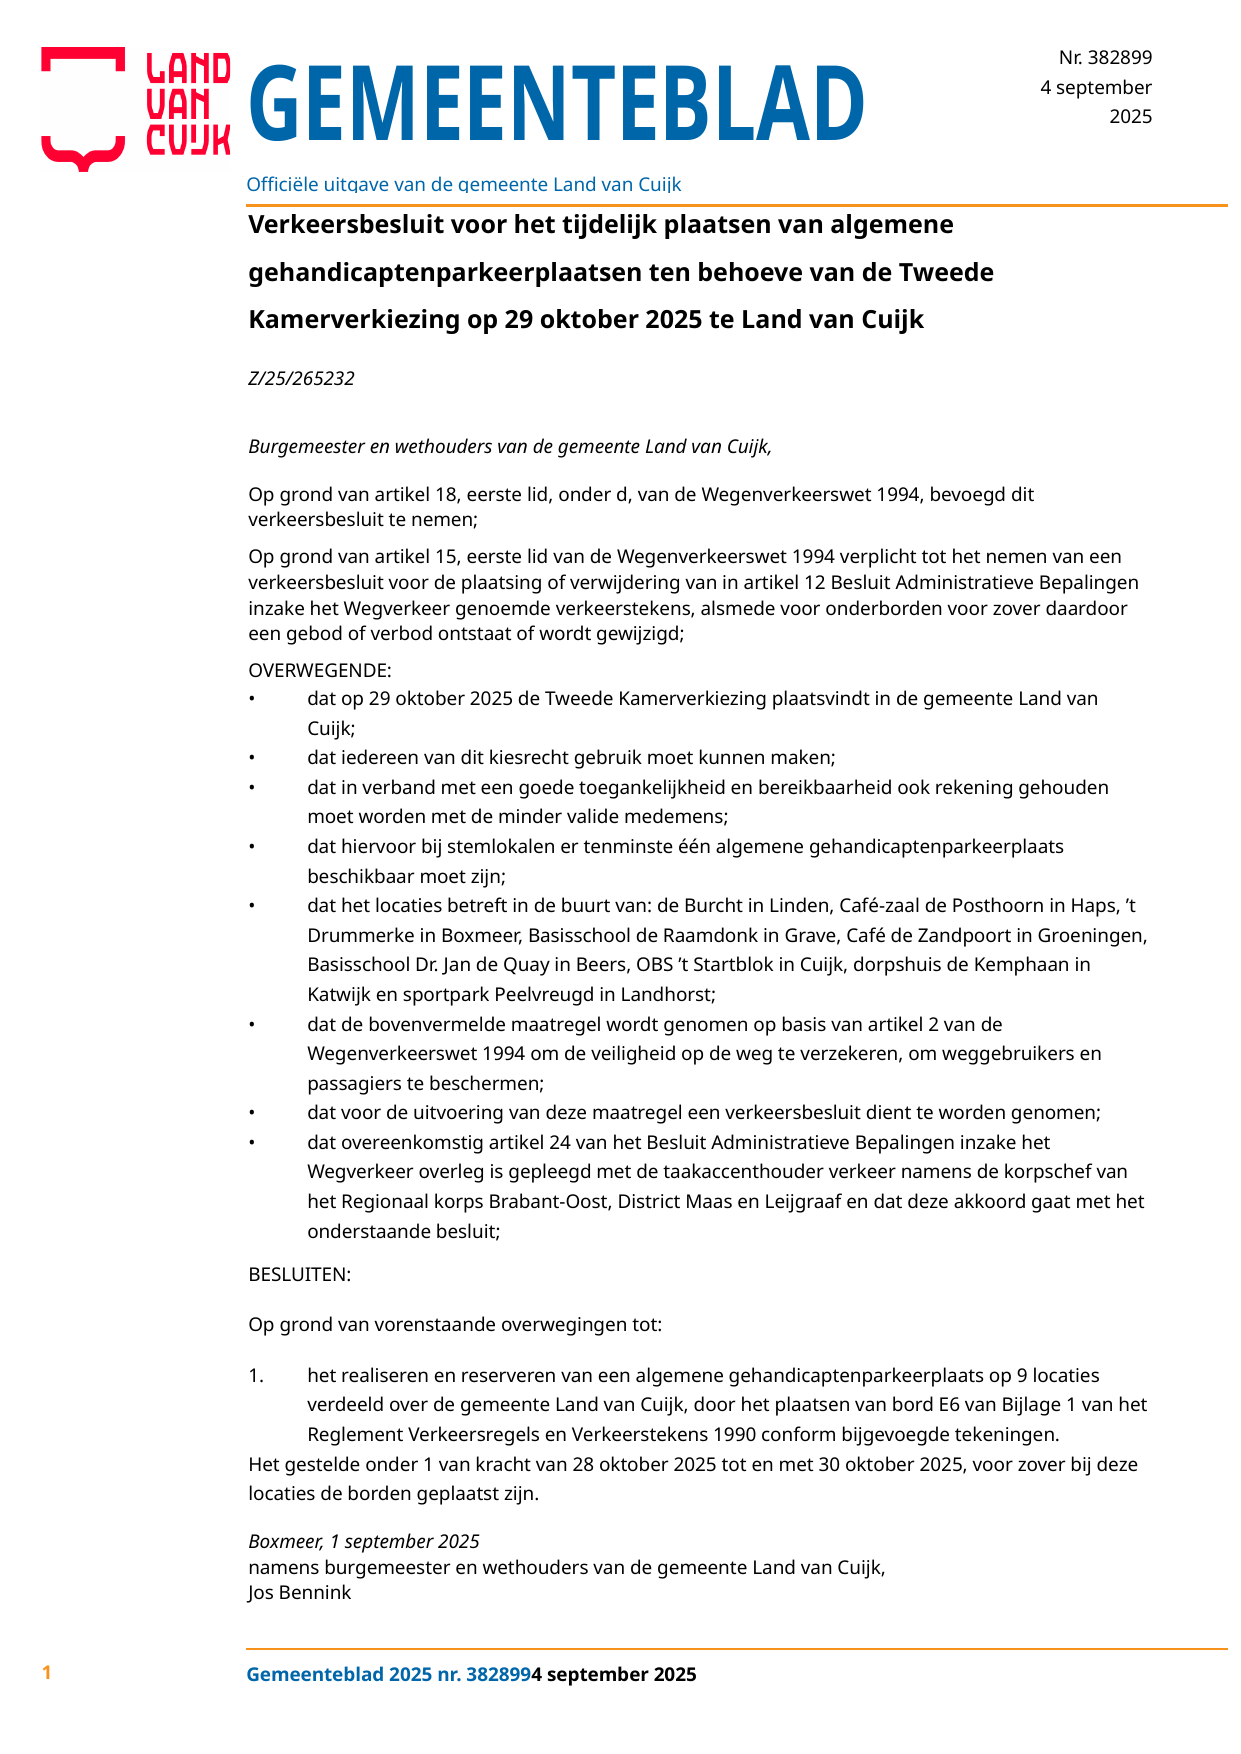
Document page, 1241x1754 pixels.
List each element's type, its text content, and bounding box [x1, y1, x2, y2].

list dat op 29 oktober 2025 de Tweede Kamerverkiezing plaatsvindt in de gemeente Land van Cuijk; [248, 685, 1152, 741]
picture [41, 47, 231, 172]
text Verkeersbesluit voor het tijdelijk plaatsen van algemene gehandicaptenparkeerplaatsen ten behoeve van de Tweede Kamerverkiezing op 29 oktober 2025 te Land van Cuijk [248, 207, 1152, 336]
text Boxmeer, 1 september 2025 [248, 1528, 1152, 1554]
text Op grond van vorenstaande overwegingen tot: [248, 1312, 1152, 1337]
text Z/25/265232 [248, 366, 1152, 391]
text Het gestelde onder 1 van kracht van 28 oktober 2025 tot en met 30 oktober 2025, voor zover bij deze locaties de borden geplaatst zijn. [248, 1451, 1152, 1506]
text OVERWEGENDE: [248, 657, 1152, 683]
list dat de bovenvermelde maatregel wordt genomen op basis van artikel 2 van de Wegenverkeerswet 1994 om de veiligheid op de weg te verzekeren, om weggebruikers en passagiers te beschermen; [248, 1011, 1152, 1096]
text namens burgemeester en wethouders van de gemeente Land van Cuijk, [248, 1554, 1152, 1579]
list dat in verband met een goede toegankelijkheid en bereikbaarheid ook rekening gehouden moet worden met de minder valide medemens; [248, 774, 1152, 829]
text BESLUITEN: [248, 1261, 1152, 1287]
text Op grond van artikel 15, eerste lid van de Wegenverkeerswet 1994 verplicht tot het nemen van een verkeersbesluit voor de plaatsing of verwijdering van in artikel 12 Besluit Administratieve Bepalingen inzake het Wegverkeer genoemde verkeerstekens, alsmede voor onderborden voor zover daardoor een gebod of verbod ontstaat of wordt gewijzigd; [248, 543, 1152, 646]
list dat voor de uitvoering van deze maatregel een verkeersbesluit dient te worden genomen; [248, 1099, 1152, 1125]
text Burgemeester en wethouders van de gemeente Land van Cuijk, [248, 433, 1152, 459]
list het realiseren en reserveren van een algemene gehandicaptenparkeerplaats op 9 locaties verdeeld over de gemeente Land van Cuijk, door het plaatsen van bord E6 van Bijlage 1 van het Reglement Verkeersregels en Verkeerstekens 1990 conform bijgevoegde tekeningen. [248, 1362, 1152, 1447]
list dat hiervoor bij stemlokalen er tenminste één algemene gehandicaptenparkeerplaats beschikbaar moet zijn; [248, 833, 1152, 889]
list dat overeenkomstig artikel 24 van het Besluit Administratieve Bepalingen inzake het Wegverkeer overleg is gepleegd met de taakaccenthouder verkeer namens de korpschef van het Regionaal korps Brabant-Oost, District Maas en Leijgraaf en dat deze akkoord gaat met het onderstaande besluit; [248, 1129, 1152, 1244]
text Jos Bennink [248, 1579, 1152, 1605]
list dat iedereen van dit kiesrecht gebruik moet kunnen maken; [248, 744, 1152, 770]
list dat het locaties betreft in de buurt van: de Burcht in Linden, Café-zaal de Posthoorn in Haps, ’t Drummerke in Boxmeer, Basisschool de Raamdonk in Grave, Café de Zandpoort in Groeningen, Basisschool Dr. Jan de Quay in Beers, OBS ’t Startblok in Cuijk, dorpshuis de Kemphaan in Katwijk en sportpark Peelvreugd in Landhorst; [248, 892, 1152, 1007]
text Op grond van artikel 18, eerste lid, onder d, van de Wegenverkeerswet 1994, bevoegd dit verkeersbesluit te nemen; [248, 481, 1152, 532]
